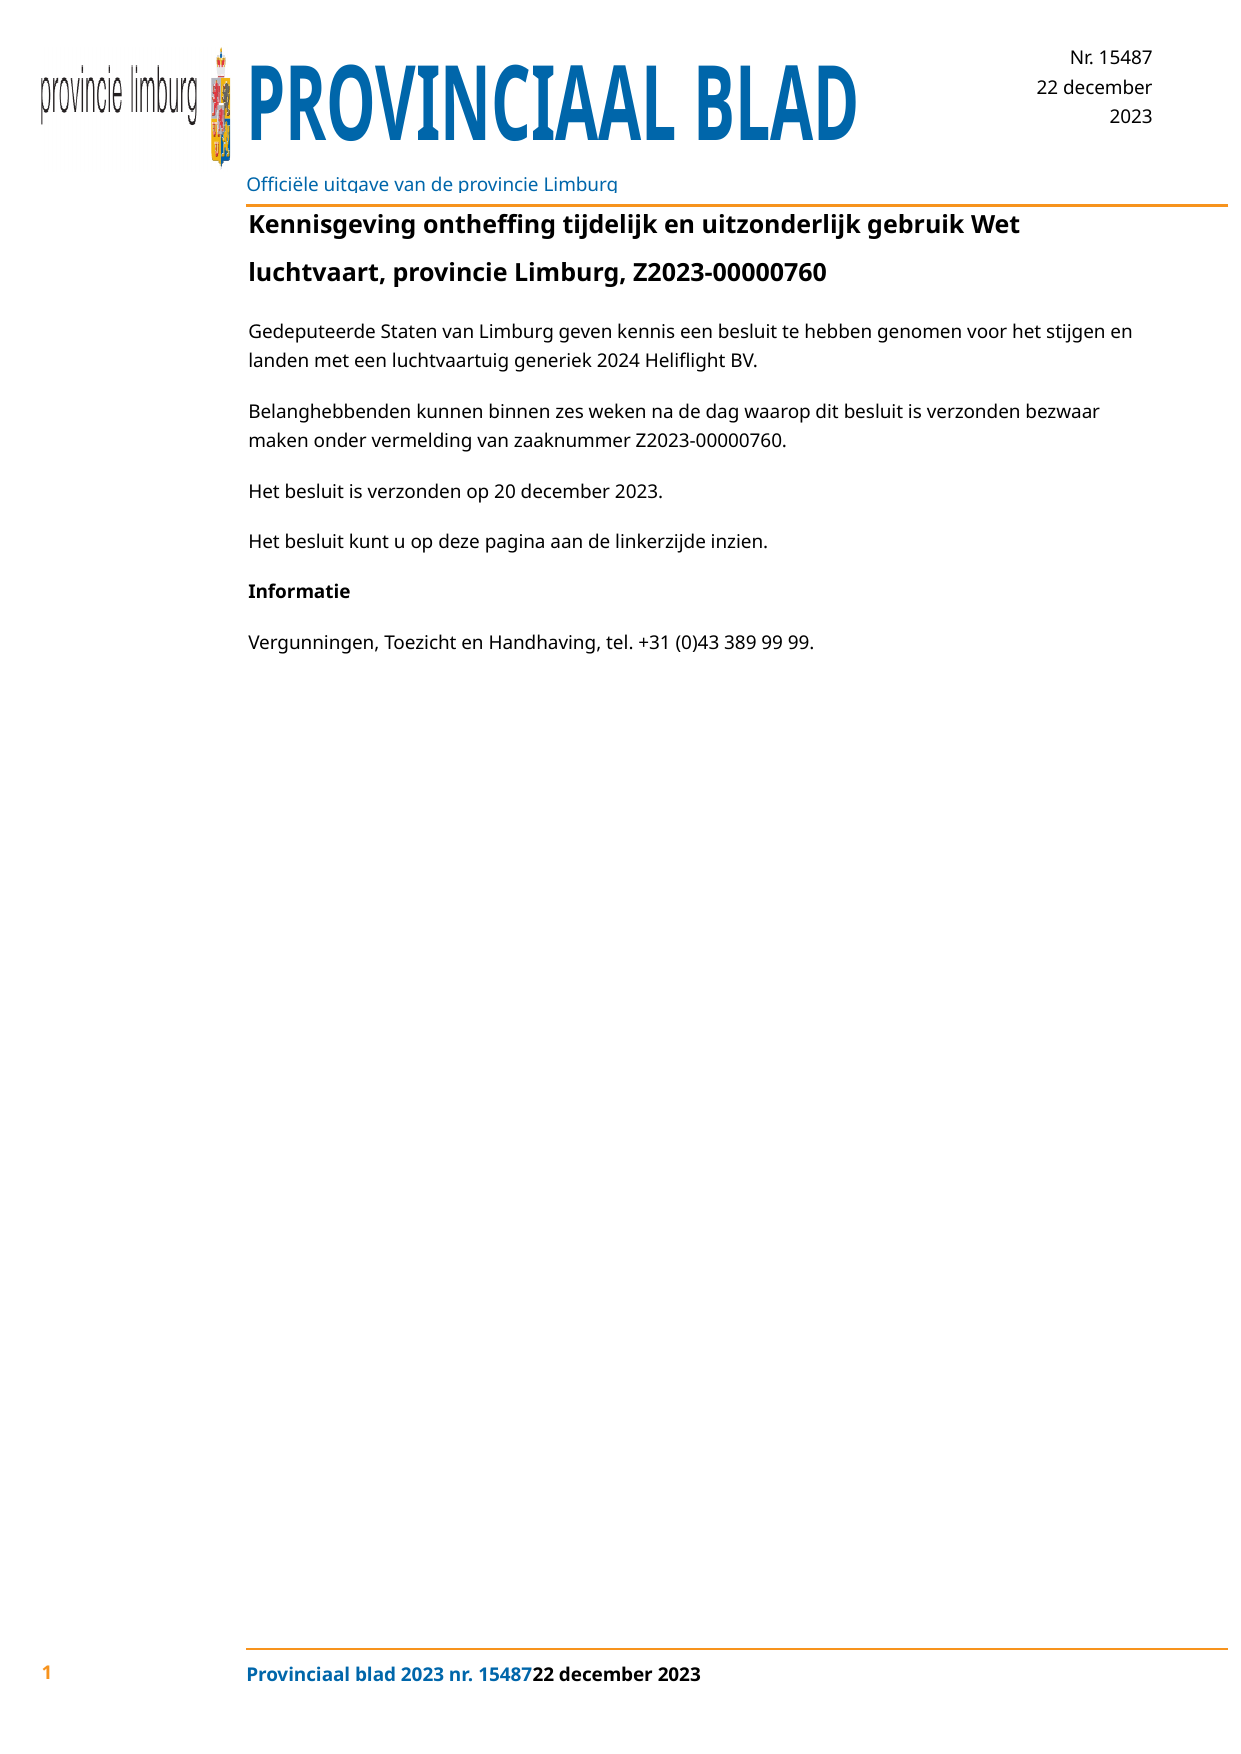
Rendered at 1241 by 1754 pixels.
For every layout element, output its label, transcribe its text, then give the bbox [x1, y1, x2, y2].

text Gedeputeerde Staten van Limburg geven kennis een besluit te hebben genomen voor het stijgen en landen met een luchtvaartuig generiek 2024 Heliflight BV. [248, 318, 1152, 373]
text Het besluit is verzonden op 20 december 2023. [248, 478, 1152, 504]
text Het besluit kunt u op deze pagina aan de linkerzijde inzien. [248, 528, 1152, 554]
text Belanghebbenden kunnen binnen zes weken na de dag waarop dit besluit is verzonden bezwaar maken onder vermelding van zaaknummer Z2023-00000760. [248, 398, 1152, 453]
text Informatie [248, 579, 1152, 604]
text Kennisgeving ontheffing tijdelijk en uitzonderlijk gebruik Wet luchtvaart, provincie Limburg, Z2023-00000760 [248, 207, 1152, 288]
text Vergunningen, Toezicht en Handhaving, tel. +31 (0)43 389 99 99. [248, 629, 1152, 655]
picture [41, 47, 231, 172]
